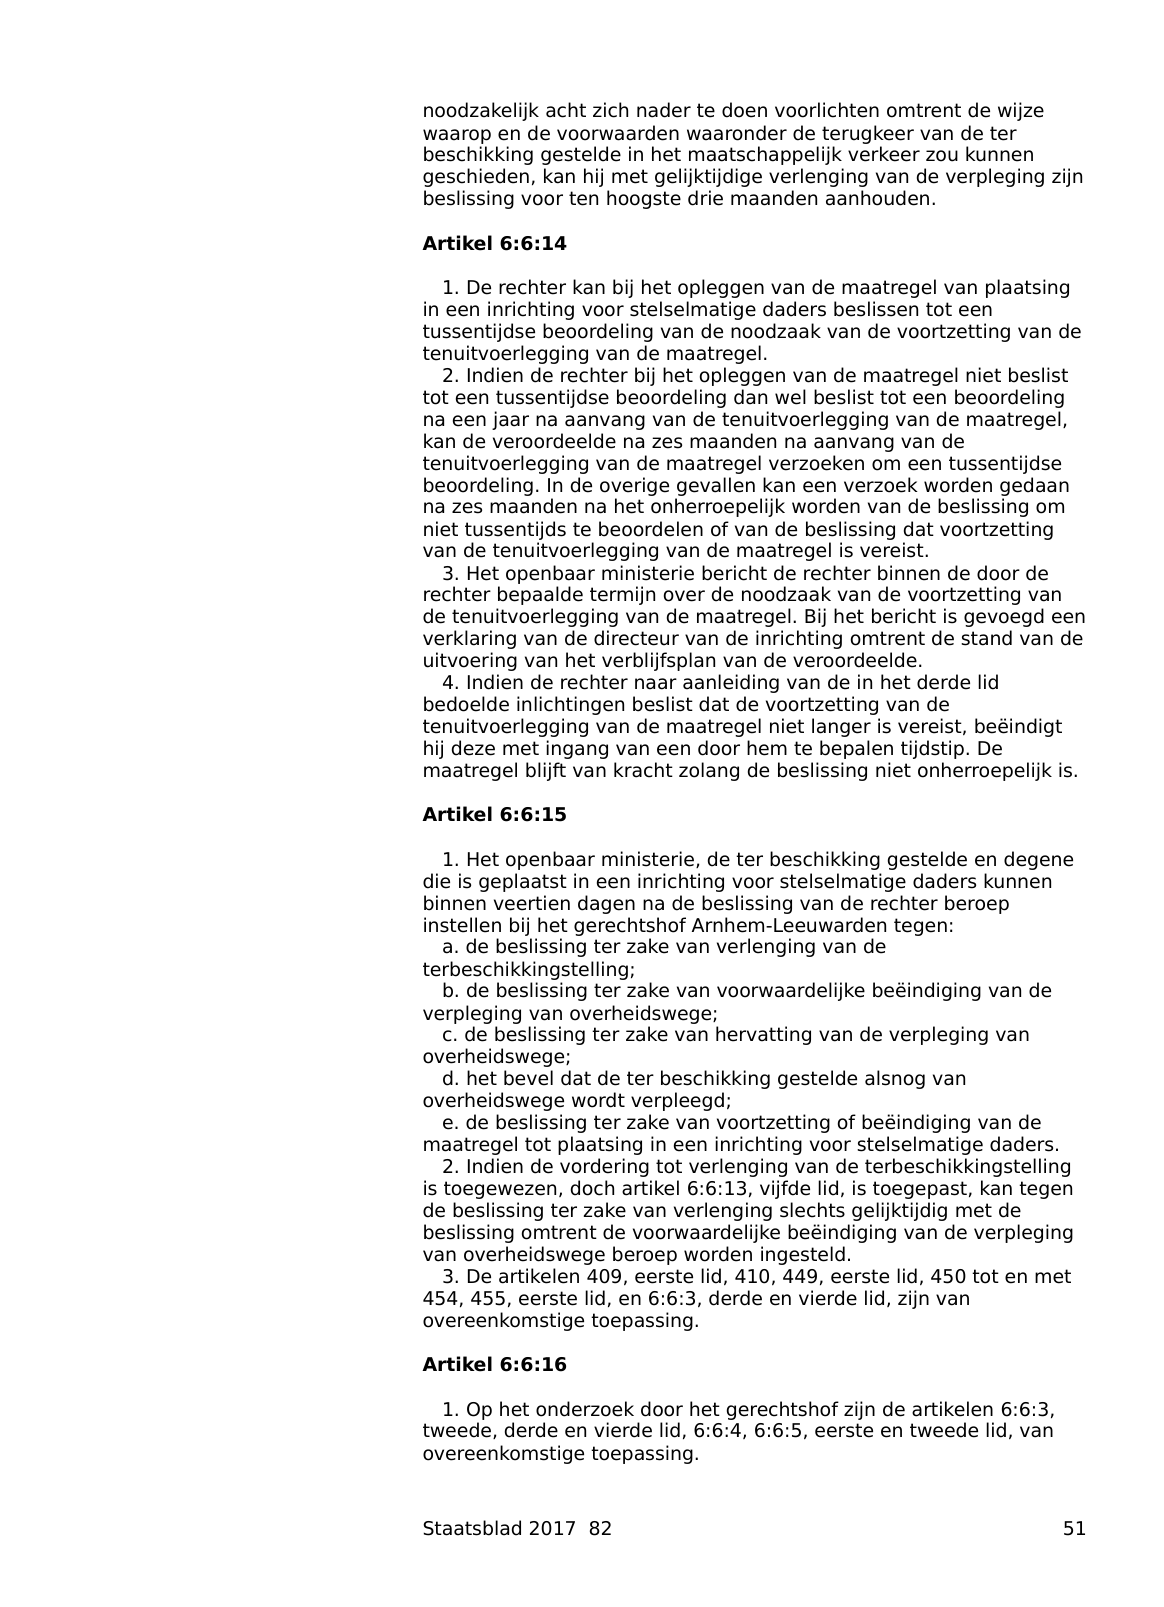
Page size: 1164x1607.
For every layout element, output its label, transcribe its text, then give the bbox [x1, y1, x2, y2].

text d. het bevel dat de ter beschikking gestelde alsnog van overheidswege wordt verpleegd; [422, 1068, 1087, 1112]
text c. de beslissing ter zake van hervatting van de verpleging van overheidswege; [422, 1024, 1087, 1068]
text noodzakelijk acht zich nader te doen voorlichten omtrent de wijze waarop en de voorwaarden waaronder de terugkeer van de ter beschikking gestelde in het maatschappelijk verkeer zou kunnen geschieden, kan hij met gelijktijdige verlenging van de verpleging zijn beslissing voor ten hoogste drie maanden aanhouden. [422, 100, 1087, 210]
text b. de beslissing ter zake van voorwaardelijke beëindiging van de verpleging van overheidswege; [422, 980, 1087, 1024]
text 1. Het openbaar ministerie, de ter beschikking gestelde en degene die is geplaatst in een inrichting voor stelselmatige daders kunnen binnen veertien dagen na de beslissing van de rechter beroep instellen bij het gerechtshof Arnhem-Leeuwarden tegen: [422, 848, 1087, 936]
text 1. De rechter kan bij het opleggen van de maatregel van plaatsing in een inrichting voor stelselmatige daders beslissen tot een tussentijdse beoordeling van de noodzaak van de voortzetting van de tenuitvoerlegging van de maatregel. [422, 277, 1087, 364]
text a. de beslissing ter zake van verlenging van de terbeschikkingstelling; [422, 936, 1087, 980]
subtitle Artikel 6:6:15 [422, 804, 1087, 826]
text e. de beslissing ter zake van voortzetting of beëindiging van de maatregel tot plaatsing in een inrichting voor stelselmatige daders. [422, 1112, 1087, 1156]
text 1. Op het onderzoek door het gerechtshof zijn de artikelen 6:6:3, tweede, derde en vierde lid, 6:6:4, 6:6:5, eerste en tweede lid, van overeenkomstige toepassing. [422, 1398, 1087, 1464]
text 3. De artikelen 409, eerste lid, 410, 449, eerste lid, 450 tot en met 454, 455, eerste lid, en 6:6:3, derde en vierde lid, zijn van overeenkomstige toepassing. [422, 1266, 1087, 1332]
subtitle Artikel 6:6:14 [422, 232, 1087, 254]
text 2. Indien de vordering tot verlenging van de terbeschikkingstelling is toegewezen, doch artikel 6:6:13, vijfde lid, is toegepast, kan tegen de beslissing ter zake van verlenging slechts gelijktijdig met de beslissing omtrent de voorwaardelijke beëindiging van de verpleging van overheidswege beroep worden ingesteld. [422, 1156, 1087, 1266]
text 4. Indien de rechter naar aanleiding van de in het derde lid bedoelde inlichtingen beslist dat de voortzetting van de tenuitvoerlegging van de maatregel niet langer is vereist, beëindigt hij deze met ingang van een door hem te bepalen tijdstip. De maatregel blijft van kracht zolang de beslissing niet onherroepelijk is. [422, 672, 1087, 782]
text 3. Het openbaar ministerie bericht de rechter binnen de door de rechter bepaalde termijn over de noodzaak van de voortzetting van de tenuitvoerlegging van de maatregel. Bij het bericht is gevoegd een verklaring van de directeur van de inrichting omtrent de stand van de uitvoering van het verblijfsplan van de veroordeelde. [422, 562, 1087, 672]
subtitle Artikel 6:6:16 [422, 1354, 1087, 1376]
text 2. Indien de rechter bij het opleggen van de maatregel niet beslist tot een tussentijdse beoordeling dan wel beslist tot een beoordeling na een jaar na aanvang van de tenuitvoerlegging van de maatregel, kan de veroordeelde na zes maanden na aanvang van de tenuitvoerlegging van de maatregel verzoeken om een tussentijdse beoordeling. In de overige gevallen kan een verzoek worden gedaan na zes maanden na het onherroepelijk worden van de beslissing om niet tussentijds te beoordelen of van de beslissing dat voortzetting van de tenuitvoerlegging van de maatregel is vereist. [422, 364, 1087, 562]
